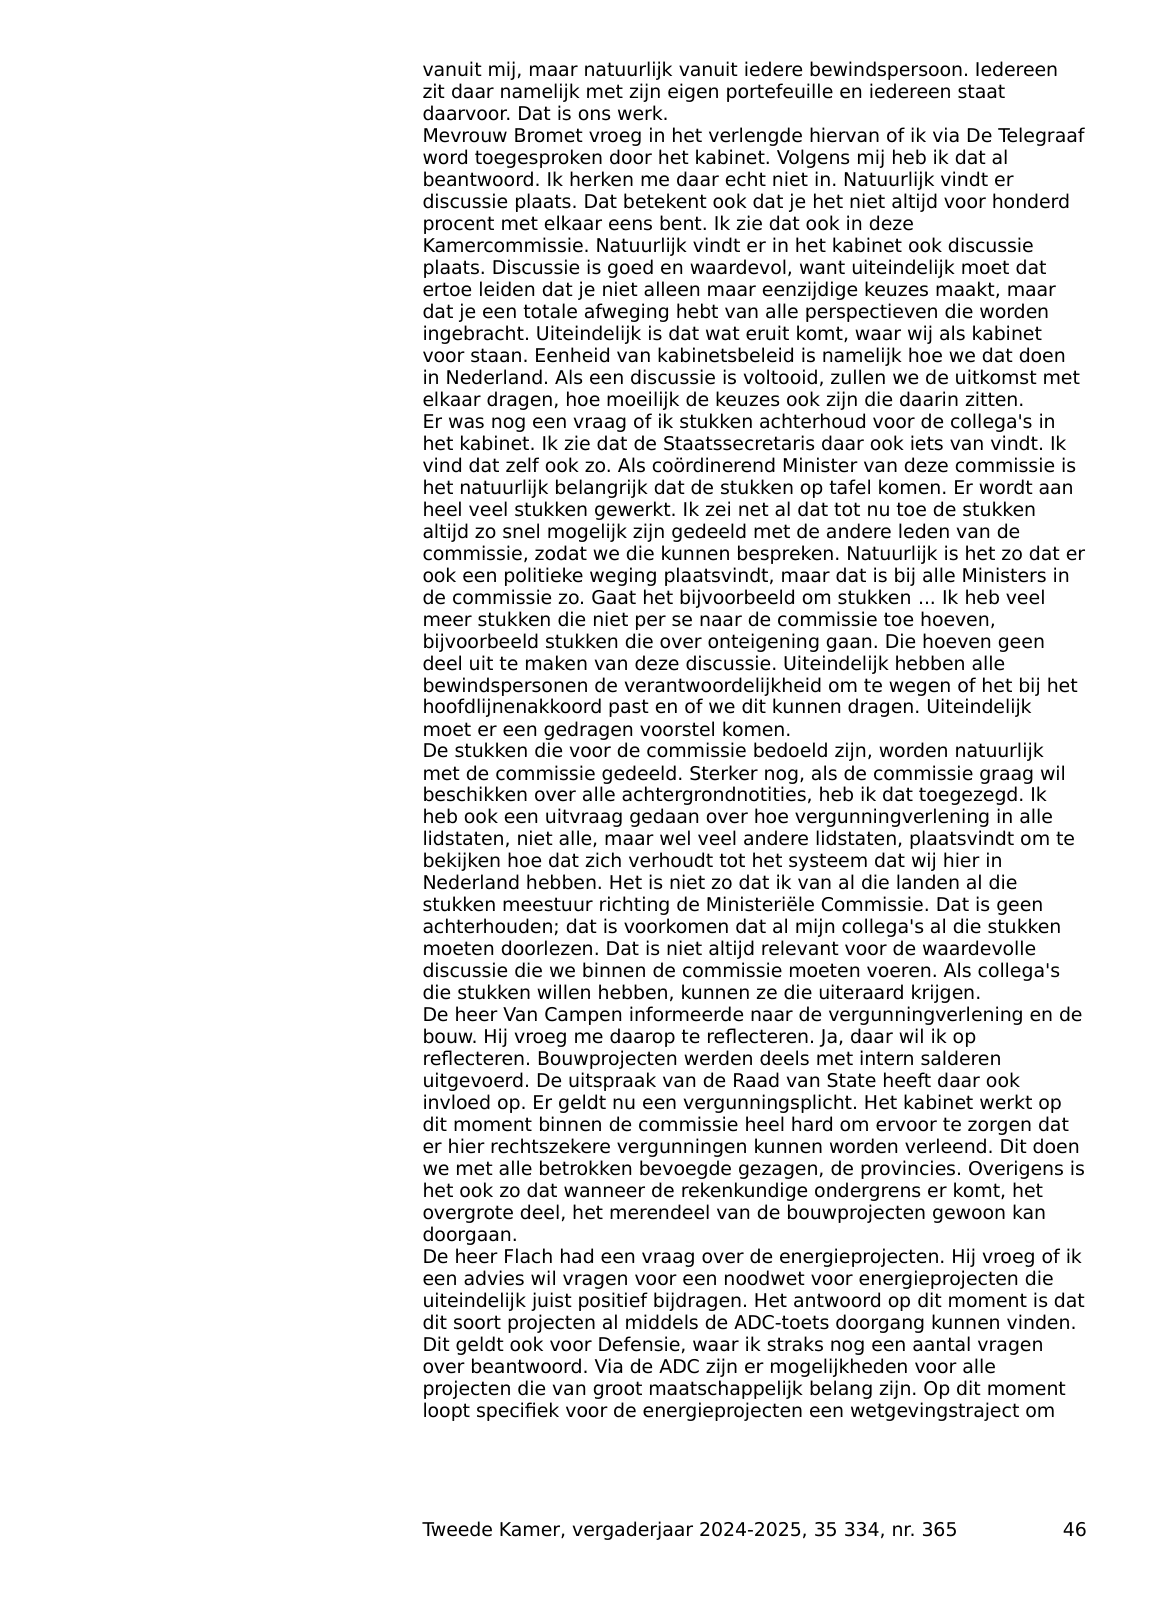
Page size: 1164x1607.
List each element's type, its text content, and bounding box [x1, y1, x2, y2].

text De heer Flach had een vraag over de energieprojecten. Hij vroeg of ik een advies wil vragen voor een noodwet voor energieprojecten die uiteindelijk juist positief bijdragen. Het antwoord op dit moment is dat dit soort projecten al middels de ADC-toets doorgang kunnen vinden. Dit geldt ook voor Defensie, waar ik straks nog een aantal vragen over beantwoord. Via de ADC zijn er mogelijkheden voor alle projecten die van groot maatschappelijk belang zijn. Op dit moment loopt specifiek voor de energieprojecten een wetgevingstraject om [422, 1246, 1087, 1422]
text De stukken die voor de commissie bedoeld zijn, worden natuurlijk met de commissie gedeeld. Sterker nog, als de commissie graag wil beschikken over alle achtergrondnotities, heb ik dat toegezegd. Ik heb ook een uitvraag gedaan over hoe vergunningverlening in alle lidstaten, niet alle, maar wel veel andere lidstaten, plaatsvindt om te bekijken hoe dat zich verhoudt tot het systeem dat wij hier in Nederland hebben. Het is niet zo dat ik van al die landen al die stukken meestuur richting de Ministeriële Commissie. Dat is geen achterhouden; dat is voorkomen dat al mijn collega's al die stukken moeten doorlezen. Dat is niet altijd relevant voor de waardevolle discussie die we binnen de commissie moeten voeren. Als collega's die stukken willen hebben, kunnen ze die uiteraard krijgen. [422, 740, 1087, 1004]
text Mevrouw Bromet vroeg in het verlengde hiervan of ik via De Telegraaf word toegesproken door het kabinet. Volgens mij heb ik dat al beantwoord. Ik herken me daar echt niet in. Natuurlijk vindt er discussie plaats. Dat betekent ook dat je het niet altijd voor honderd procent met elkaar eens bent. Ik zie dat ook in deze Kamercommissie. Natuurlijk vindt er in het kabinet ook discussie plaats. Discussie is goed en waardevol, want uiteindelijk moet dat ertoe leiden dat je niet alleen maar eenzijdige keuzes maakt, maar dat je een totale afweging hebt van alle perspectieven die worden ingebracht. Uiteindelijk is dat wat eruit komt, waar wij als kabinet voor staan. Eenheid van kabinetsbeleid is namelijk hoe we dat doen in Nederland. Als een discussie is voltooid, zullen we de uitkomst met elkaar dragen, hoe moeilijk de keuzes ook zijn die daarin zitten. [422, 125, 1087, 411]
text Er was nog een vraag of ik stukken achterhoud voor de collega's in het kabinet. Ik zie dat de Staatssecretaris daar ook iets van vindt. Ik vind dat zelf ook zo. Als coördinerend Minister van deze commissie is het natuurlijk belangrijk dat de stukken op tafel komen. Er wordt aan heel veel stukken gewerkt. Ik zei net al dat tot nu toe de stukken altijd zo snel mogelijk zijn gedeeld met de andere leden van de commissie, zodat we die kunnen bespreken. Natuurlijk is het zo dat er ook een politieke weging plaatsvindt, maar dat is bij alle Ministers in de commissie zo. Gaat het bijvoorbeeld om stukken ... Ik heb veel meer stukken die niet per se naar de commissie toe hoeven, bijvoorbeeld stukken die over onteigening gaan. Die hoeven geen deel uit te maken van deze discussie. Uiteindelijk hebben alle bewindspersonen de verantwoordelijkheid om te wegen of het bij het hoofdlijnenakkoord past en of we dit kunnen dragen. Uiteindelijk moet er een gedragen voorstel komen. [422, 411, 1087, 740]
text vanuit mij, maar natuurlijk vanuit iedere bewindspersoon. Iedereen zit daar namelijk met zijn eigen portefeuille en iedereen staat daarvoor. Dat is ons werk. [422, 59, 1087, 125]
text De heer Van Campen informeerde naar de vergunningverlening en de bouw. Hij vroeg me daarop te reflecteren. Ja, daar wil ik op reflecteren. Bouwprojecten werden deels met intern salderen uitgevoerd. De uitspraak van de Raad van State heeft daar ook invloed op. Er geldt nu een vergunningsplicht. Het kabinet werkt op dit moment binnen de commissie heel hard om ervoor te zorgen dat er hier rechtszekere vergunningen kunnen worden verleend. Dit doen we met alle betrokken bevoegde gezagen, de provincies. Overigens is het ook zo dat wanneer de rekenkundige ondergrens er komt, het overgrote deel, het merendeel van de bouwprojecten gewoon kan doorgaan. [422, 1004, 1087, 1246]
